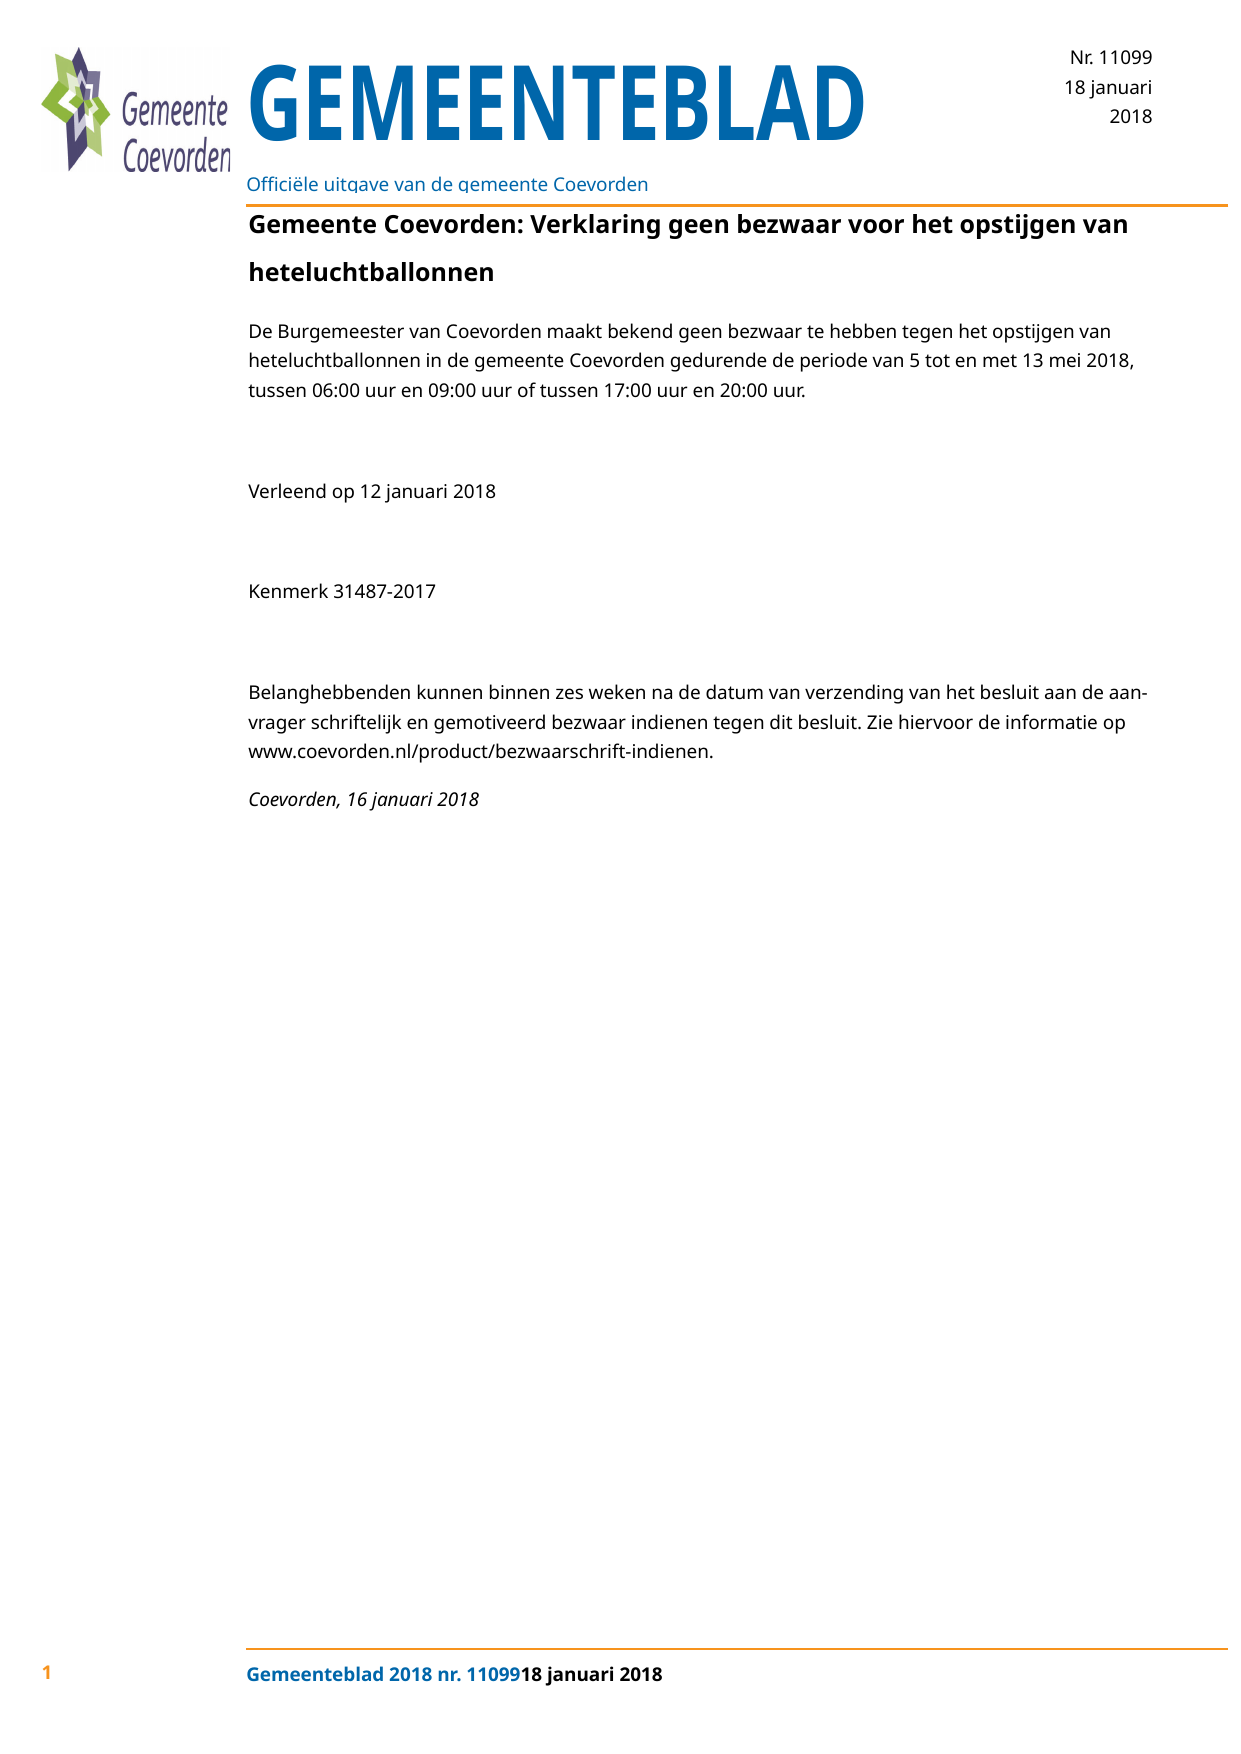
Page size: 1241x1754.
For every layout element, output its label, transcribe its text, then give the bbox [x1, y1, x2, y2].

text Belanghebbenden kunnen binnen zes weken na de datum van verzending van het besluit aan de aan-vrager schriftelijk en gemotiveerd bezwaar indienen tegen dit besluit. Zie hiervoor de informatie op www.coevorden.nl/product/bezwaarschrift-indienen. [248, 679, 1152, 764]
text De Burgemeester van Coevorden maakt bekend geen bezwaar te hebben tegen het opstijgen van heteluchtballonnen in de gemeente Coevorden gedurende de periode van 5 tot en met 13 mei 2018, tussen 06:00 uur en 09:00 uur of tussen 17:00 uur en 20:00 uur. [248, 318, 1152, 403]
text Verleend op 12 januari 2018 [248, 478, 1152, 504]
picture [41, 47, 231, 172]
text Kenmerk 31487-2017 [248, 579, 1152, 604]
text Gemeente Coevorden: Verklaring geen bezwaar voor het opstijgen van heteluchtballonnen [248, 207, 1152, 288]
text Coevorden, 16 januari 2018 [248, 787, 1152, 812]
